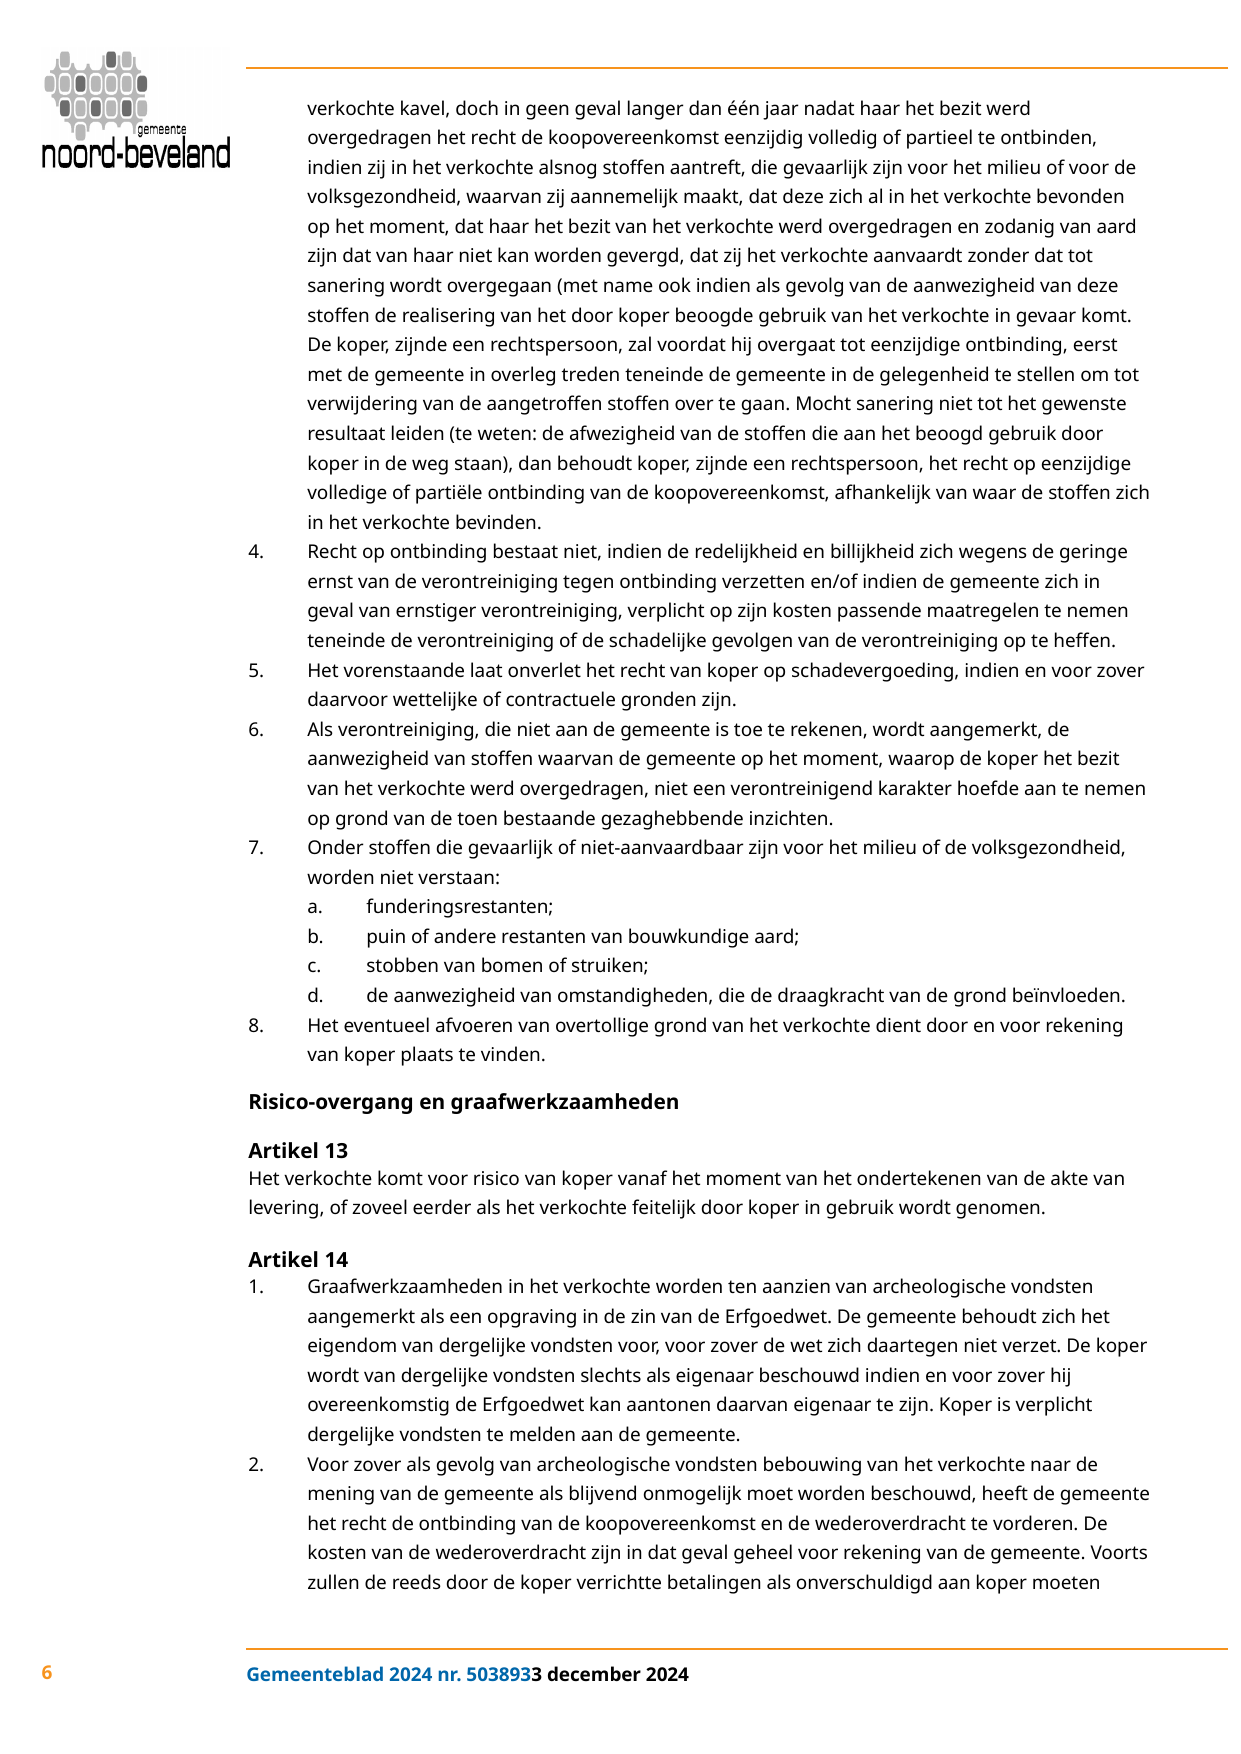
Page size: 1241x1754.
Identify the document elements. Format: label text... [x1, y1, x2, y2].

list Voor zover als gevolg van archeologische vondsten bebouwing van het verkochte naar de mening van de gemeente als blijvend onmogelijk moet worden beschouwd, heeft de gemeente het recht de ontbinding van de koopovereenkomst en de wederoverdracht te vorderen. De kosten van de wederoverdracht zijn in dat geval geheel voor rekening van de gemeente. Voorts zullen de reeds door de koper verrichtte betalingen als onverschuldigd aan koper moeten [248, 1451, 1152, 1595]
list stobben van bomen of struiken; [307, 953, 1152, 978]
list verkochte kavel, doch in geen geval langer dan één jaar nadat haar het bezit werd overgedragen het recht de koopovereenkomst eenzijdig volledig of partieel te ontbinden, indien zij in het verkochte alsnog stoffen aantreft, die gevaarlijk zijn voor het milieu of voor de volksgezondheid, waarvan zij aannemelijk maakt, dat deze zich al in het verkochte bevonden op het moment, dat haar het bezit van het verkochte werd overgedragen en zodanig van aard zijn dat van haar niet kan worden gevergd, dat zij het verkochte aanvaardt zonder dat tot sanering wordt overgegaan (met name ook indien als gevolg van de aanwezigheid van deze stoffen de realisering van het door koper beoogde gebruik van het verkochte in gevaar komt. De koper, zijnde een rechtspersoon, zal voordat hij overgaat tot eenzijdige ontbinding, eerst met de gemeente in overleg treden teneinde de gemeente in de gelegenheid te stellen om tot verwijdering van de aangetroffen stoffen over te gaan. Mocht sanering niet tot het gewenste resultaat leiden (te weten: de afwezigheid van de stoffen die aan het beoogd gebruik door koper in de weg staan), dan behoudt koper, zijnde een rechtspersoon, het recht op eenzijdige volledige of partiële ontbinding van de koopovereenkomst, afhankelijk van waar de stoffen zich in het verkochte bevinden. [248, 95, 1152, 535]
list Onder stoffen die gevaarlijk of niet-aanvaardbaar zijn voor het milieu of de volksgezondheid, worden niet verstaan: [248, 834, 1152, 890]
text Risico-overgang en graafwerkzaamheden [248, 1087, 1152, 1116]
text Artikel 13 [248, 1136, 1152, 1165]
list de aanwezigheid van omstandigheden, die de draagkracht van de grond beïnvloeden. [307, 982, 1152, 1008]
text Het verkochte komt voor risico van koper vanaf het moment van het ondertekenen van de akte van levering, of zoveel eerder als het verkochte feitelijk door koper in gebruik wordt genomen. [248, 1165, 1152, 1220]
list Het eventueel afvoeren van overtollige grond van het verkochte dient door en voor rekening van koper plaats te vinden. [248, 1012, 1152, 1067]
picture [41, 47, 231, 172]
list Het vorenstaande laat onverlet het recht van koper op schadevergoeding, indien en voor zover daarvoor wettelijke of contractuele gronden zijn. [248, 657, 1152, 712]
list funderingsrestanten; [307, 893, 1152, 919]
list Graafwerkzaamheden in het verkochte worden ten aanzien van archeologische vondsten aangemerkt als een opgraving in de zin van de Erfgoedwet. De gemeente behoudt zich het eigendom van dergelijke vondsten voor, voor zover de wet zich daartegen niet verzet. De koper wordt van dergelijke vondsten slechts als eigenaar beschouwd indien en voor zover hij overeenkomstig de Erfgoedwet kan aantonen daarvan eigenaar te zijn. Koper is verplicht dergelijke vondsten te melden aan de gemeente. [248, 1273, 1152, 1447]
list Recht op ontbinding bestaat niet, indien de redelijkheid en billijkheid zich wegens de geringe ernst van de verontreiniging tegen ontbinding verzetten en/of indien de gemeente zich in geval van ernstiger verontreiniging, verplicht op zijn kosten passende maatregelen te nemen teneinde de verontreiniging of de schadelijke gevolgen van de verontreiniging op te heffen. [248, 538, 1152, 653]
list Als verontreiniging, die niet aan de gemeente is toe te rekenen, wordt aangemerkt, de aanwezigheid van stoffen waarvan de gemeente op het moment, waarop de koper het bezit van het verkochte werd overgedragen, niet een verontreinigend karakter hoefde aan te nemen op grond van de toen bestaande gezaghebbende inzichten. [248, 716, 1152, 831]
list puin of andere restanten van bouwkundige aard; [307, 923, 1152, 949]
text Artikel 14 [248, 1245, 1152, 1273]
